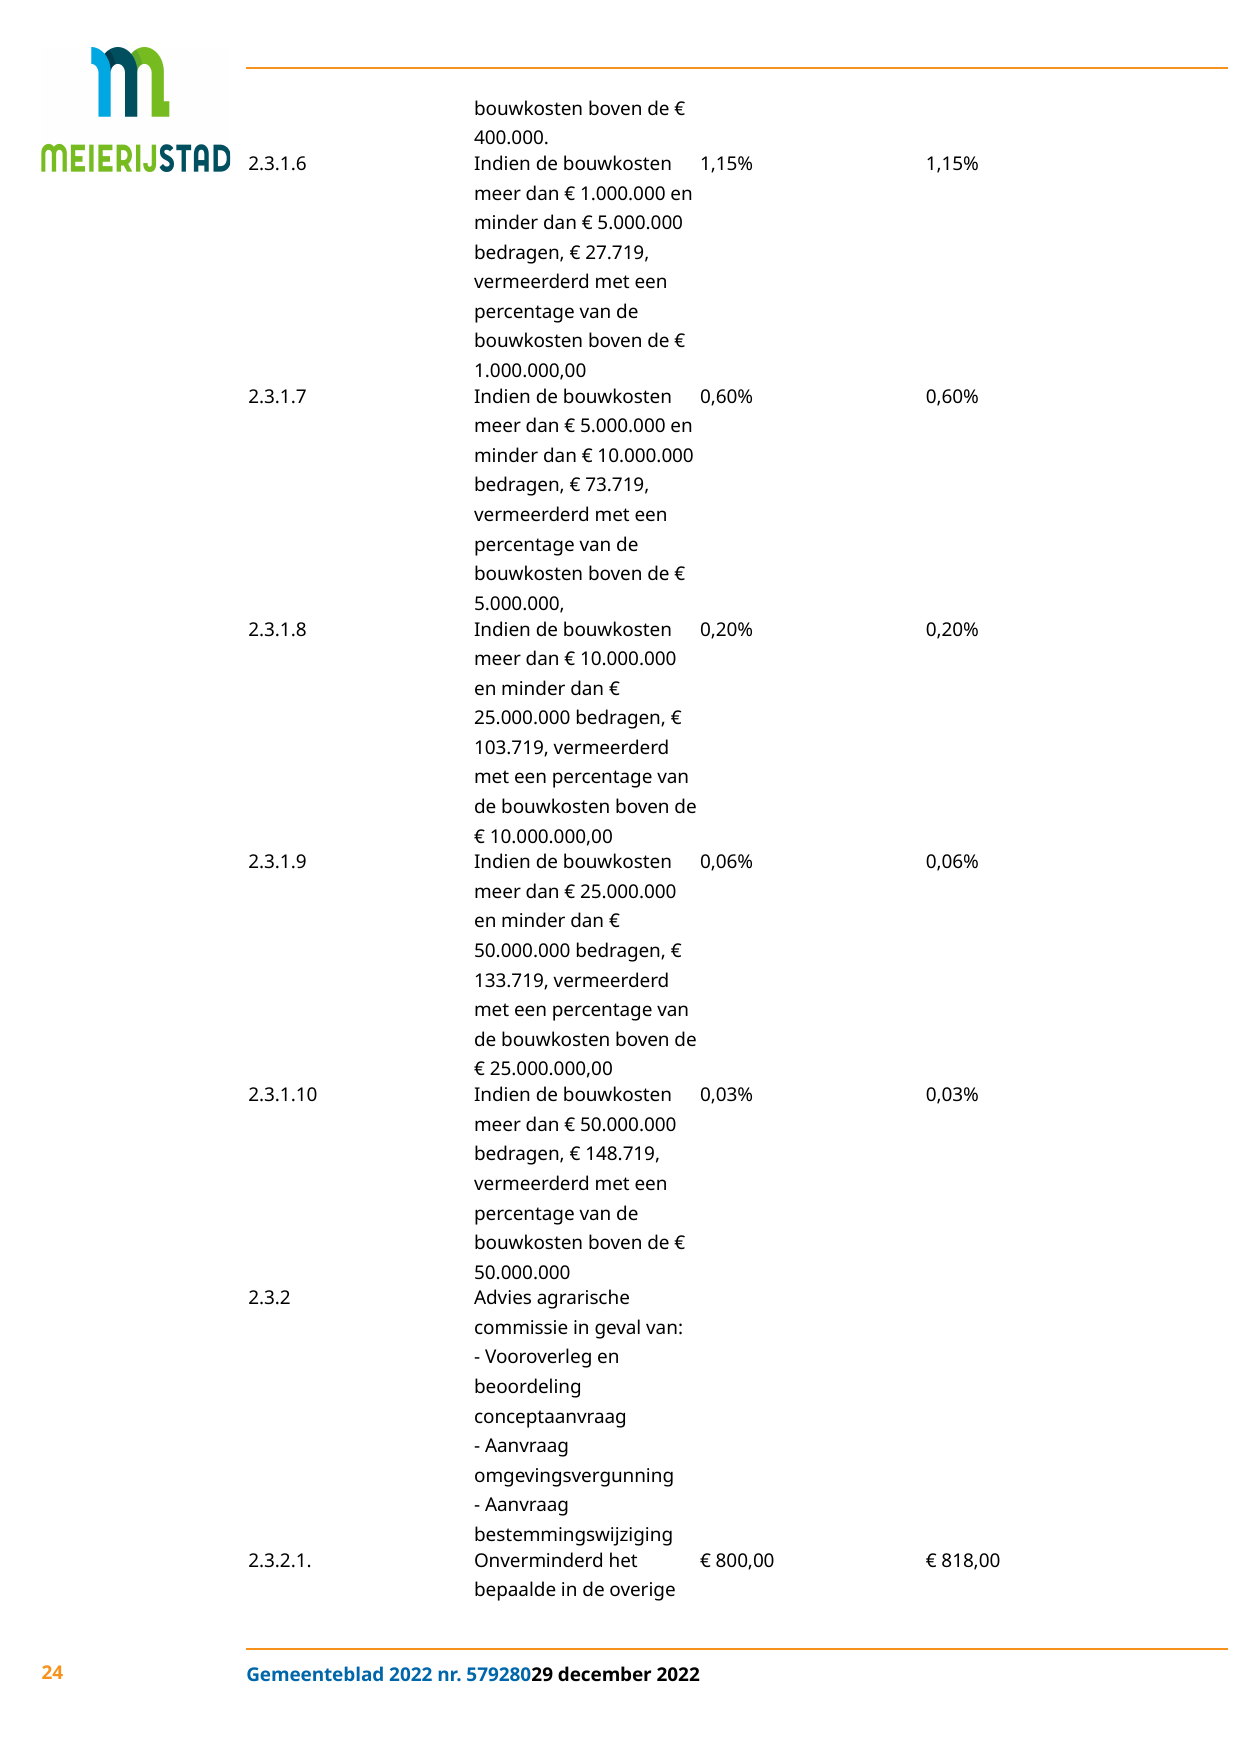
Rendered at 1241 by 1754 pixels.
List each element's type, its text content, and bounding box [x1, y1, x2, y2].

table_cell 2.3.1.6 [248, 150, 474, 383]
table_cell Indien de bouwkosten meer dan € 25.000.000 en minder dan € 50.000.000 bedragen, € 133.719, vermeerderd met een percentage van de bouwkosten boven de € 25.000.000,00 [474, 849, 700, 1081]
table_cell 0,20% [926, 616, 1152, 848]
table_cell 0,60% [700, 383, 926, 616]
table_cell € 800,00 [700, 1547, 926, 1602]
table_cell 1,15% [926, 150, 1152, 383]
table_cell [926, 95, 1152, 150]
table_cell 0,06% [700, 849, 926, 1081]
table_cell [700, 1285, 926, 1547]
table_cell [700, 95, 926, 150]
picture [41, 47, 231, 172]
table_cell Advies agrarische commissie in geval van: - Vooroverleg en beoordeling conceptaanvraag - Aanvraag omgevingsvergunning - Aanvraag bestemmingswijziging [474, 1285, 700, 1547]
table_cell 0,03% [926, 1081, 1152, 1284]
table_cell 2.3.1.10 [248, 1081, 474, 1284]
table_cell 0,60% [926, 383, 1152, 616]
table_cell Indien de bouwkosten meer dan € 10.000.000 en minder dan € 25.000.000 bedragen, € 103.719, vermeerderd met een percentage van de bouwkosten boven de € 10.000.000,00 [474, 616, 700, 848]
table_cell Onverminderd het bepaalde in de overige [474, 1547, 700, 1602]
table_cell € 818,00 [926, 1547, 1152, 1602]
table_cell 0,20% [700, 616, 926, 848]
table_cell 2.3.2 [248, 1285, 474, 1547]
table_cell 1,15% [700, 150, 926, 383]
table_cell 2.3.1.9 [248, 849, 474, 1081]
table_cell 2.3.1.7 [248, 383, 474, 616]
table_cell 2.3.2.1. [248, 1547, 474, 1602]
table_cell [926, 1285, 1152, 1547]
table_cell Indien de bouwkosten meer dan € 1.000.000 en minder dan € 5.000.000 bedragen, € 27.719, vermeerderd met een percentage van de bouwkosten boven de € 1.000.000,00 [474, 150, 700, 383]
table_cell 0,06% [926, 849, 1152, 1081]
table_cell 0,03% [700, 1081, 926, 1284]
table_cell 2.3.1.8 [248, 616, 474, 848]
table_cell bouwkosten boven de € 400.000. [474, 95, 700, 150]
table_cell [248, 95, 474, 150]
table_cell Indien de bouwkosten meer dan € 5.000.000 en minder dan € 10.000.000 bedragen, € 73.719, vermeerderd met een percentage van de bouwkosten boven de € 5.000.000, [474, 383, 700, 616]
table_cell Indien de bouwkosten meer dan € 50.000.000 bedragen, € 148.719, vermeerderd met een percentage van de bouwkosten boven de € 50.000.000 [474, 1081, 700, 1284]
